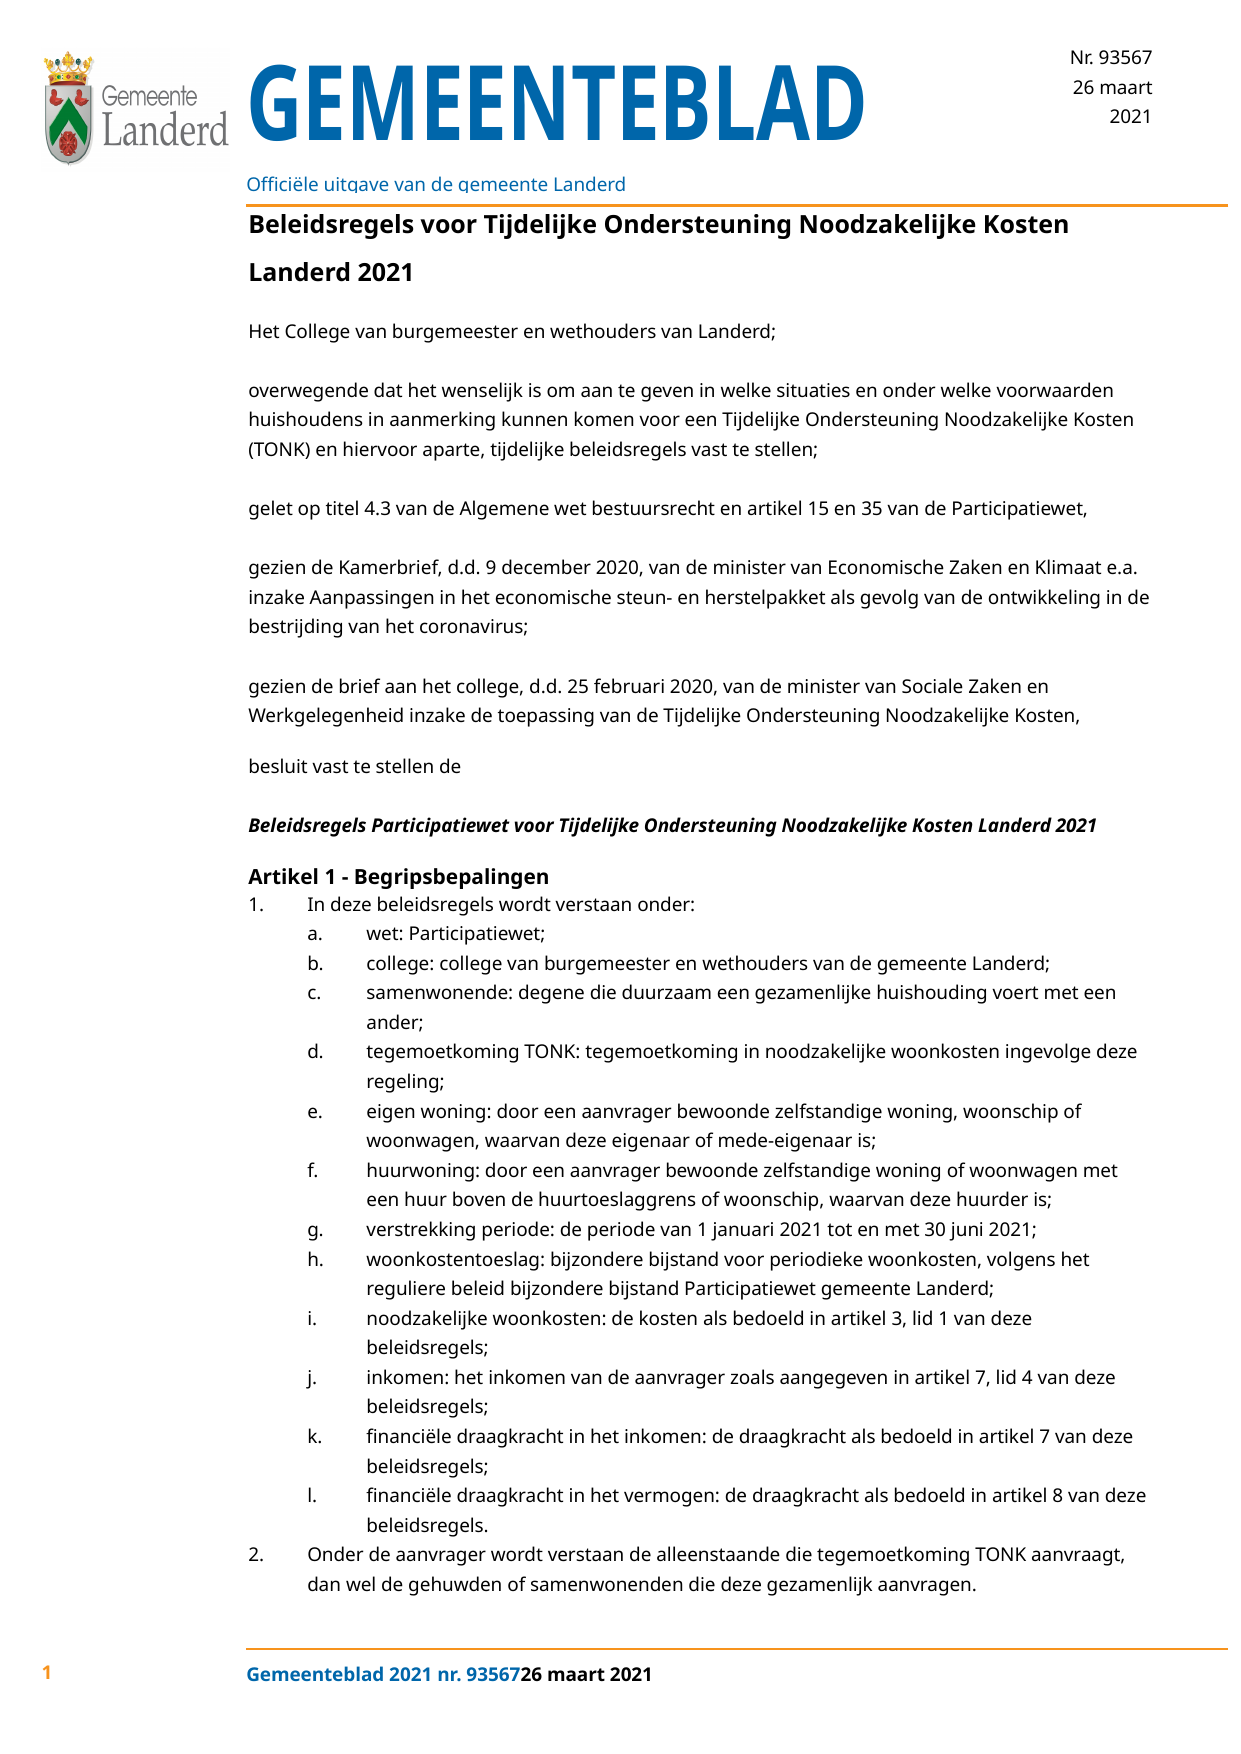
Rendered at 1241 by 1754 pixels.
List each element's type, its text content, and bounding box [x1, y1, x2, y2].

list inkomen: het inkomen van de aanvrager zoals aangegeven in artikel 7, lid 4 van deze beleidsregels; [307, 1364, 1152, 1419]
text overwegende dat het wenselijk is om aan te geven in welke situaties en onder welke voorwaarden huishoudens in aanmerking kunnen komen voor een Tijdelijke Ondersteuning Noodzakelijke Kosten (TONK) en hiervoor aparte, tijdelijke beleidsregels vast te stellen; [248, 377, 1152, 462]
text Beleidsregels voor Tijdelijke Ondersteuning Noodzakelijke Kosten Landerd 2021 [248, 207, 1152, 288]
picture [41, 47, 231, 172]
text gezien de brief aan het college, d.d. 25 februari 2020, van de minister van Sociale Zaken en Werkgelegenheid inzake de toepassing van de Tijdelijke Ondersteuning Noodzakelijke Kosten, [248, 673, 1152, 728]
list In deze beleidsregels wordt verstaan onder: [248, 891, 1152, 917]
list woonkostentoeslag: bijzondere bijstand voor periodieke woonkosten, volgens het reguliere beleid bijzondere bijstand Participatiewet gemeente Landerd; [307, 1246, 1152, 1301]
list wet: Participatiewet; [307, 920, 1152, 946]
list Onder de aanvrager wordt verstaan de alleenstaande die tegemoetkoming TONK aanvraagt, dan wel de gehuwden of samenwonenden die deze gezamenlijk aanvragen. [248, 1542, 1152, 1597]
list samenwonende: degene die duurzaam een gezamenlijke huishouding voert met een ander; [307, 979, 1152, 1035]
text Het College van burgemeester en wethouders van Landerd; [248, 318, 1152, 344]
list college: college van burgemeester en wethouders van de gemeente Landerd; [307, 950, 1152, 976]
text Artikel 1 - Begripsbepalingen [248, 862, 1152, 891]
list huurwoning: door een aanvrager bewoonde zelfstandige woning of woonwagen met een huur boven de huurtoeslaggrens of woonschip, waarvan deze huurder is; [307, 1157, 1152, 1212]
list eigen woning: door een aanvrager bewoonde zelfstandige woning, woonschip of woonwagen, waarvan deze eigenaar of mede-eigenaar is; [307, 1098, 1152, 1153]
list financiële draagkracht in het vermogen: de draagkracht als bedoeld in artikel 8 van deze beleidsregels. [307, 1482, 1152, 1538]
text gezien de Kamerbrief, d.d. 9 december 2020, van de minister van Economische Zaken en Klimaat e.a. inzake Aanpassingen in het economische steun- en herstelpakket als gevolg van de ontwikkeling in de bestrijding van het coronavirus; [248, 554, 1152, 639]
list noodzakelijke woonkosten: de kosten als bedoeld in artikel 3, lid 1 van deze beleidsregels; [307, 1305, 1152, 1360]
text gelet op titel 4.3 van de Algemene wet bestuursrecht en artikel 15 en 35 van de Participatiewet, [248, 495, 1152, 521]
text Beleidsregels Participatiewet voor Tijdelijke Ondersteuning Noodzakelijke Kosten Landerd 2021 [248, 812, 1152, 838]
list verstrekking periode: de periode van 1 januari 2021 tot en met 30 juni 2021; [307, 1216, 1152, 1242]
list financiële draagkracht in het inkomen: de draagkracht als bedoeld in artikel 7 van deze beleidsregels; [307, 1423, 1152, 1479]
list tegemoetkoming TONK: tegemoetkoming in noodzakelijke woonkosten ingevolge deze regeling; [307, 1039, 1152, 1094]
text besluit vast te stellen de [248, 753, 1152, 778]
